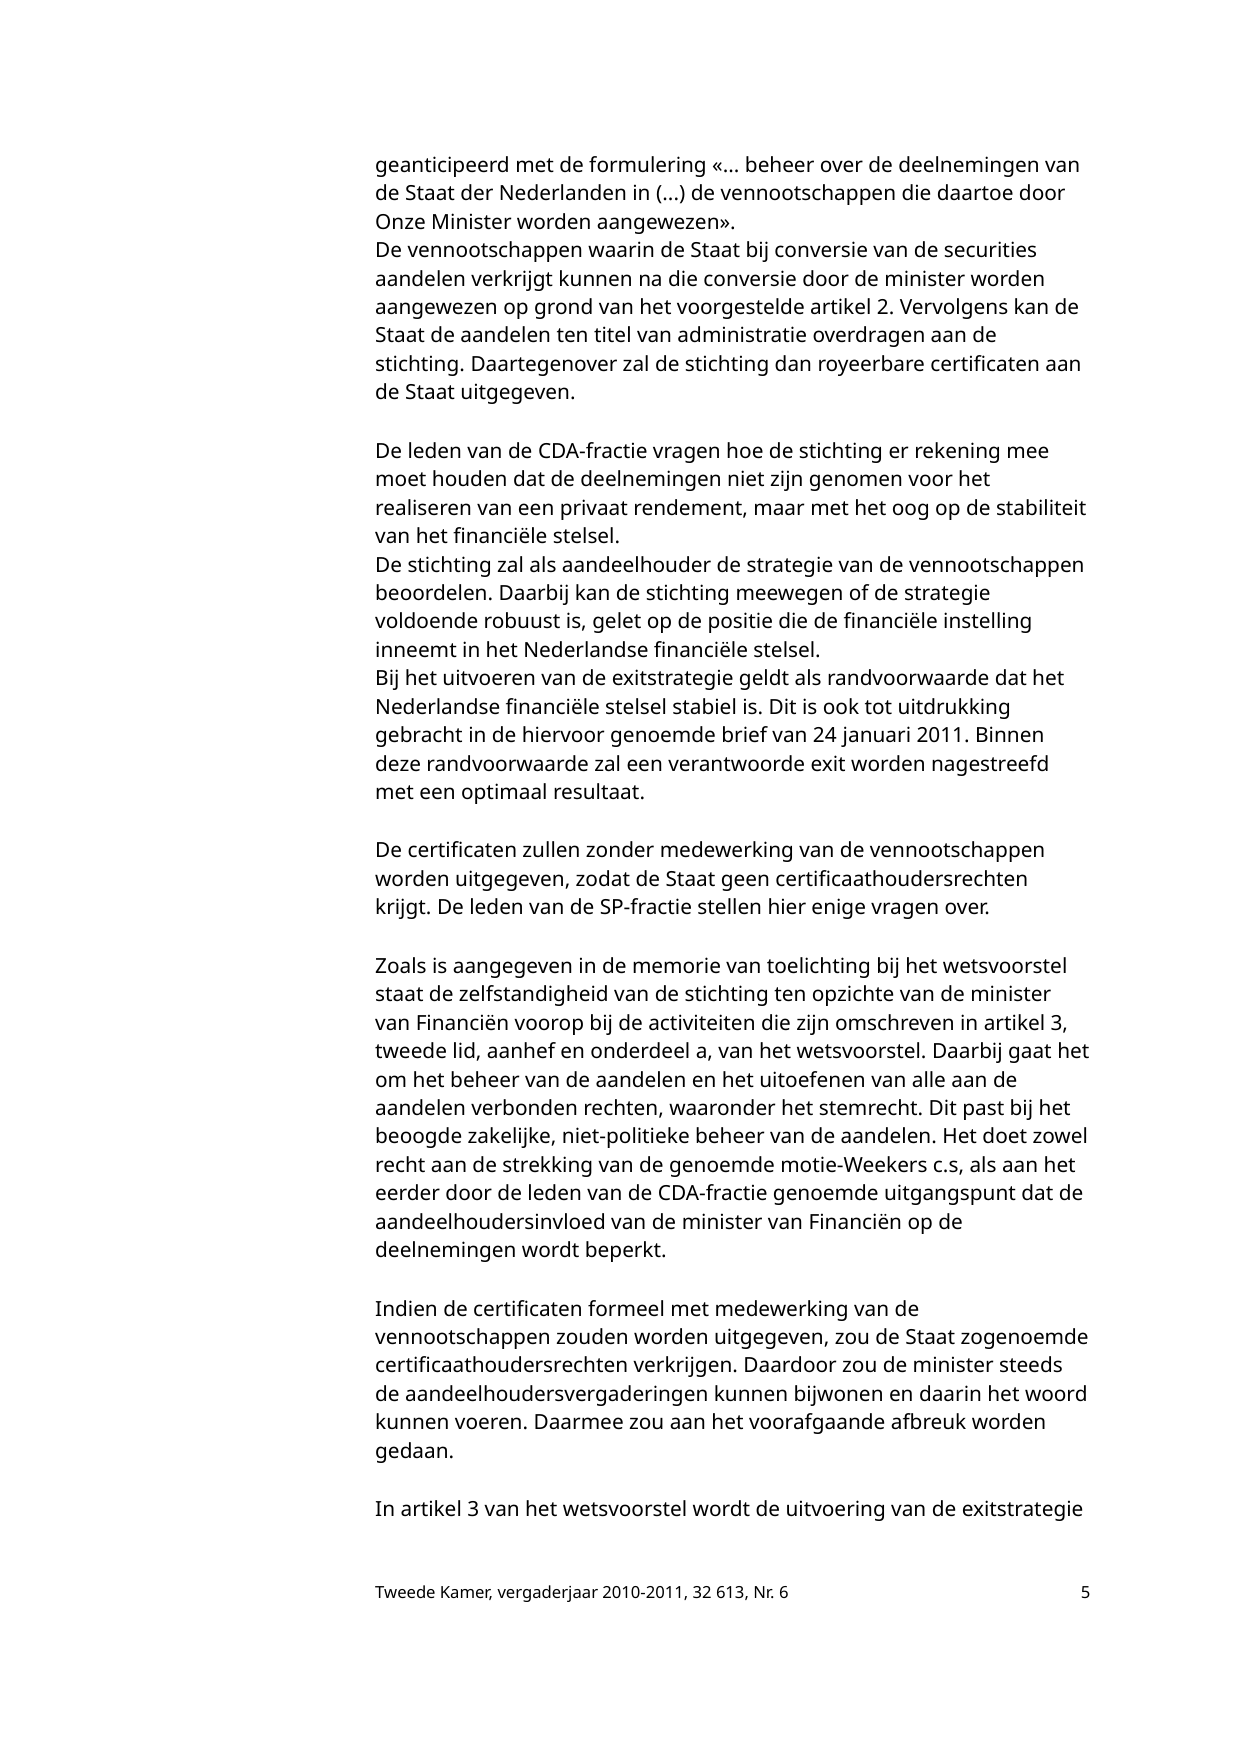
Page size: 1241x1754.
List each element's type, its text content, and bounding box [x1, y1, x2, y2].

text Zoals is aangegeven in de memorie van toelichting bij het wetsvoorstel staat de zelfstandigheid van de stichting ten opzichte van de minister van Financiën voorop bij de activiteiten die zijn omschreven in artikel 3, tweede lid, aanhef en onderdeel a, van het wetsvoorstel. Daarbij gaat het om het beheer van de aandelen en het uitoefenen van alle aan de aandelen verbonden rechten, waaronder het stemrecht. Dit past bij het beoogde zakelijke, niet-politieke beheer van de aandelen. Het doet zowel recht aan de strekking van de genoemde motie-Weekers c.s, als aan het eerder door de leden van de CDA-fractie genoemde uitgangspunt dat de aandeelhoudersinvloed van de minister van Financiën op de deelnemingen wordt beperkt. [375, 951, 1090, 1264]
text De vennootschappen waarin de Staat bij conversie van de securities aandelen verkrijgt kunnen na die conversie door de minister worden aangewezen op grond van het voorgestelde artikel 2. Vervolgens kan de Staat de aandelen ten titel van administratie overdragen aan de stichting. Daartegenover zal de stichting dan royeerbare certificaten aan de Staat uitgegeven. [375, 235, 1090, 406]
text De leden van de CDA-fractie vragen hoe de stichting er rekening mee moet houden dat de deelnemingen niet zijn genomen voor het realiseren van een privaat rendement, maar met het oog op de stabiliteit van het financiële stelsel. [375, 436, 1090, 550]
text Bij het uitvoeren van de exitstrategie geldt als randvoorwaarde dat het Nederlandse financiële stelsel stabiel is. Dit is ook tot uitdrukking gebracht in de hiervoor genoemde brief van 24 januari 2011. Binnen deze randvoorwaarde zal een verantwoorde exit worden nagestreefd met een optimaal resultaat. [375, 663, 1090, 806]
text In artikel 3 van het wetsvoorstel wordt de uitvoering van de exitstrategie [375, 1494, 1090, 1523]
text De stichting zal als aandeelhouder de strategie van de vennootschappen beoordelen. Daarbij kan de stichting meewegen of de strategie voldoende robuust is, gelet op de positie die de financiële instelling inneemt in het Nederlandse financiële stelsel. [375, 550, 1090, 663]
text geanticipeerd met de formulering «... beheer over de deelnemingen van de Staat der Nederlanden in (...) de vennootschappen die daartoe door Onze Minister worden aangewezen». [375, 150, 1090, 235]
text De certificaten zullen zonder medewerking van de vennootschappen worden uitgegeven, zodat de Staat geen certificaathoudersrechten krijgt. De leden van de SP-fractie stellen hier enige vragen over. [375, 836, 1090, 921]
text Indien de certificaten formeel met medewerking van de vennootschappen zouden worden uitgegeven, zou de Staat zogenoemde certificaathoudersrechten verkrijgen. Daardoor zou de minister steeds de aandeelhoudersvergaderingen kunnen bijwonen en daarin het woord kunnen voeren. Daarmee zou aan het voorafgaande afbreuk worden gedaan. [375, 1294, 1090, 1464]
